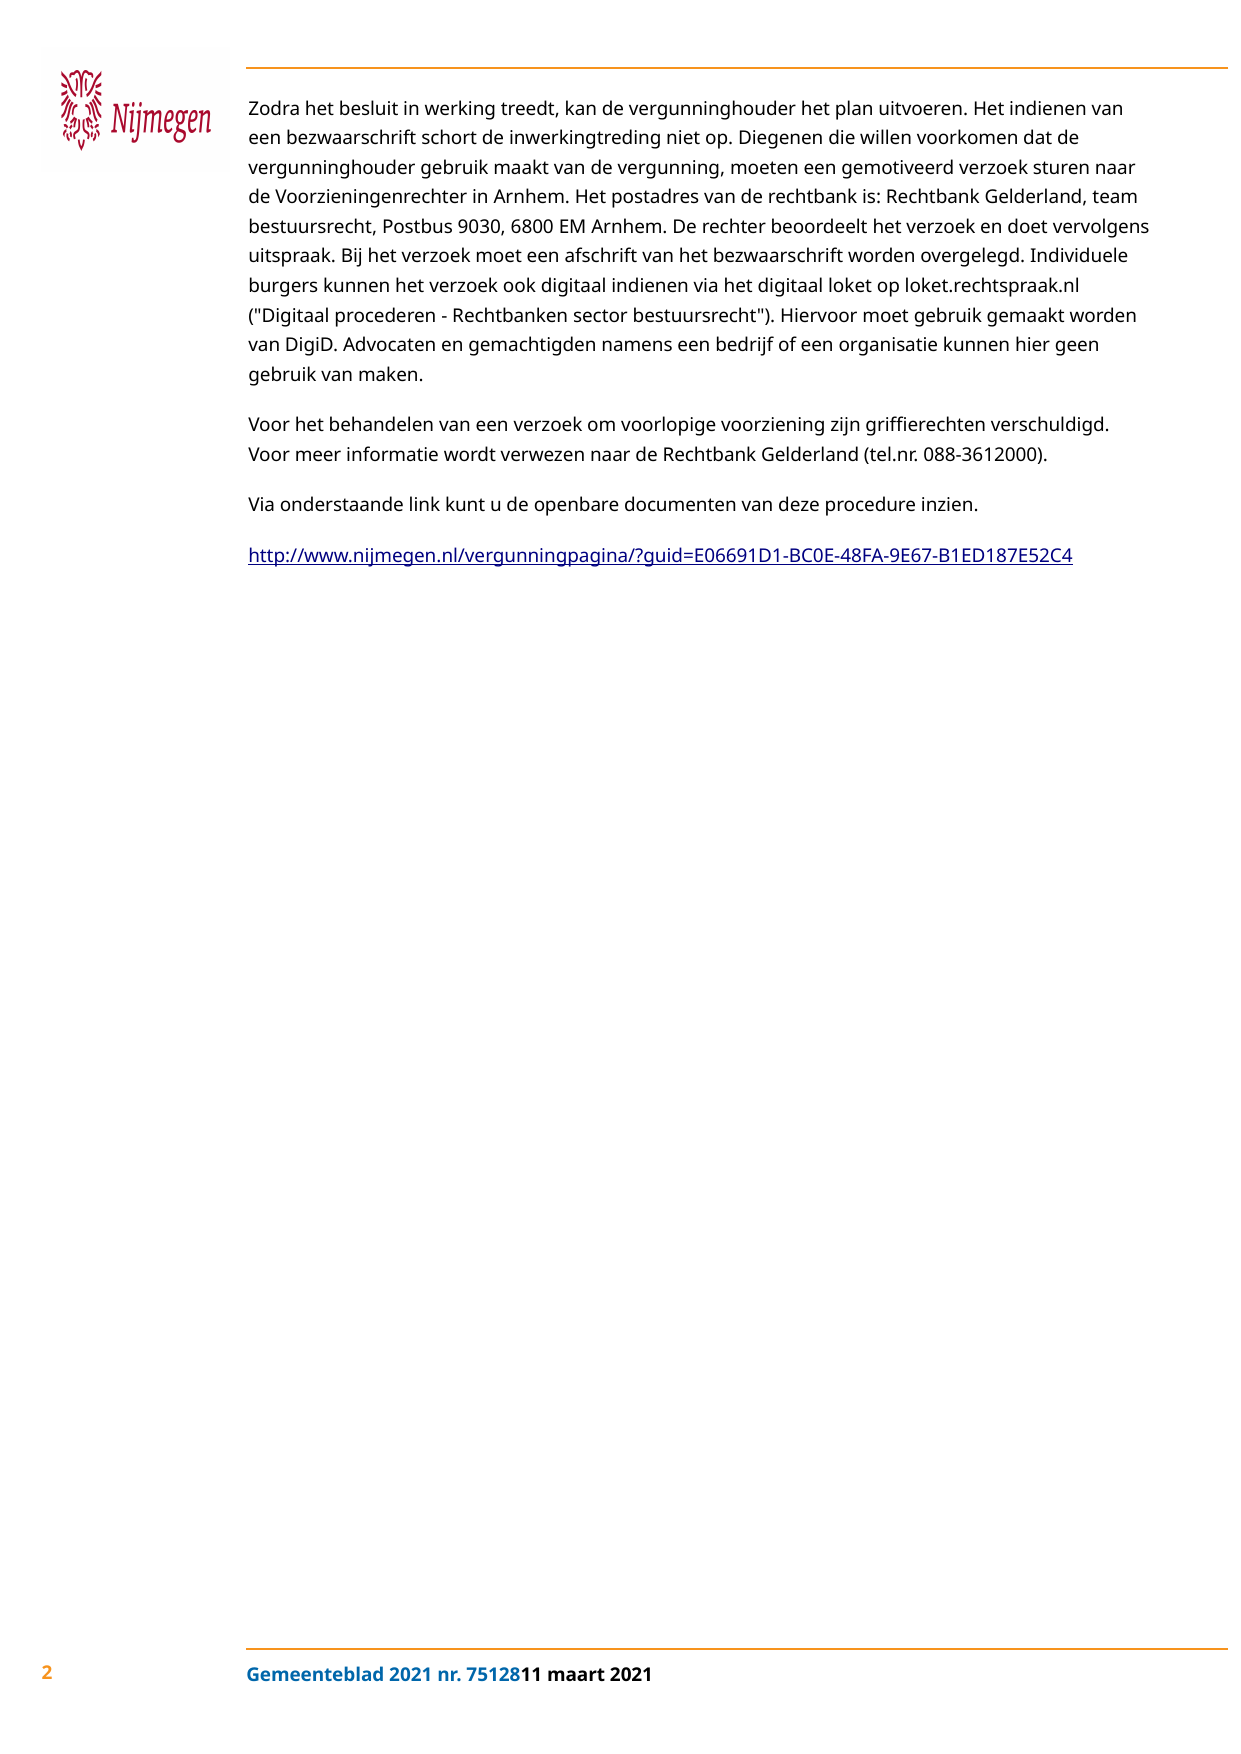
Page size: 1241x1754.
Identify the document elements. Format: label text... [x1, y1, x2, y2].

text Zodra het besluit in werking treedt, kan de vergunninghouder het plan uitvoeren. Het indienen van een bezwaarschrift schort de inwerkingtreding niet op. Diegenen die willen voorkomen dat de vergunninghouder gebruik maakt van de vergunning, moeten een gemotiveerd verzoek sturen naar de Voorzieningenrechter in Arnhem. Het postadres van de rechtbank is: Rechtbank Gelderland, team bestuursrecht, Postbus 9030, 6800 EM Arnhem. De rechter beoordeelt het verzoek en doet vervolgens uitspraak. Bij het verzoek moet een afschrift van het bezwaarschrift worden overgelegd. Individuele burgers kunnen het verzoek ook digitaal indienen via het digitaal loket op loket.rechtspraak.nl ("Digitaal procederen - Rechtbanken sector bestuursrecht"). Hiervoor moet gebruik gemaakt worden van DigiD. Advocaten en gemachtigden namens een bedrijf of een organisatie kunnen hier geen gebruik van maken. [248, 95, 1152, 387]
text http://www.nijmegen.nl/vergunningpagina/?guid=E06691D1-BC0E-48FA-9E67-B1ED187E52C4 [248, 542, 1152, 568]
text Voor het behandelen van een verzoek om voorlopige voorziening zijn griffierechten verschuldigd. Voor meer informatie wordt verwezen naar de Rechtbank Gelderland (tel.nr. 088-3612000). [248, 411, 1152, 467]
picture [41, 47, 231, 172]
text Via onderstaande link kunt u de openbare documenten van deze procedure inzien. [248, 491, 1152, 517]
